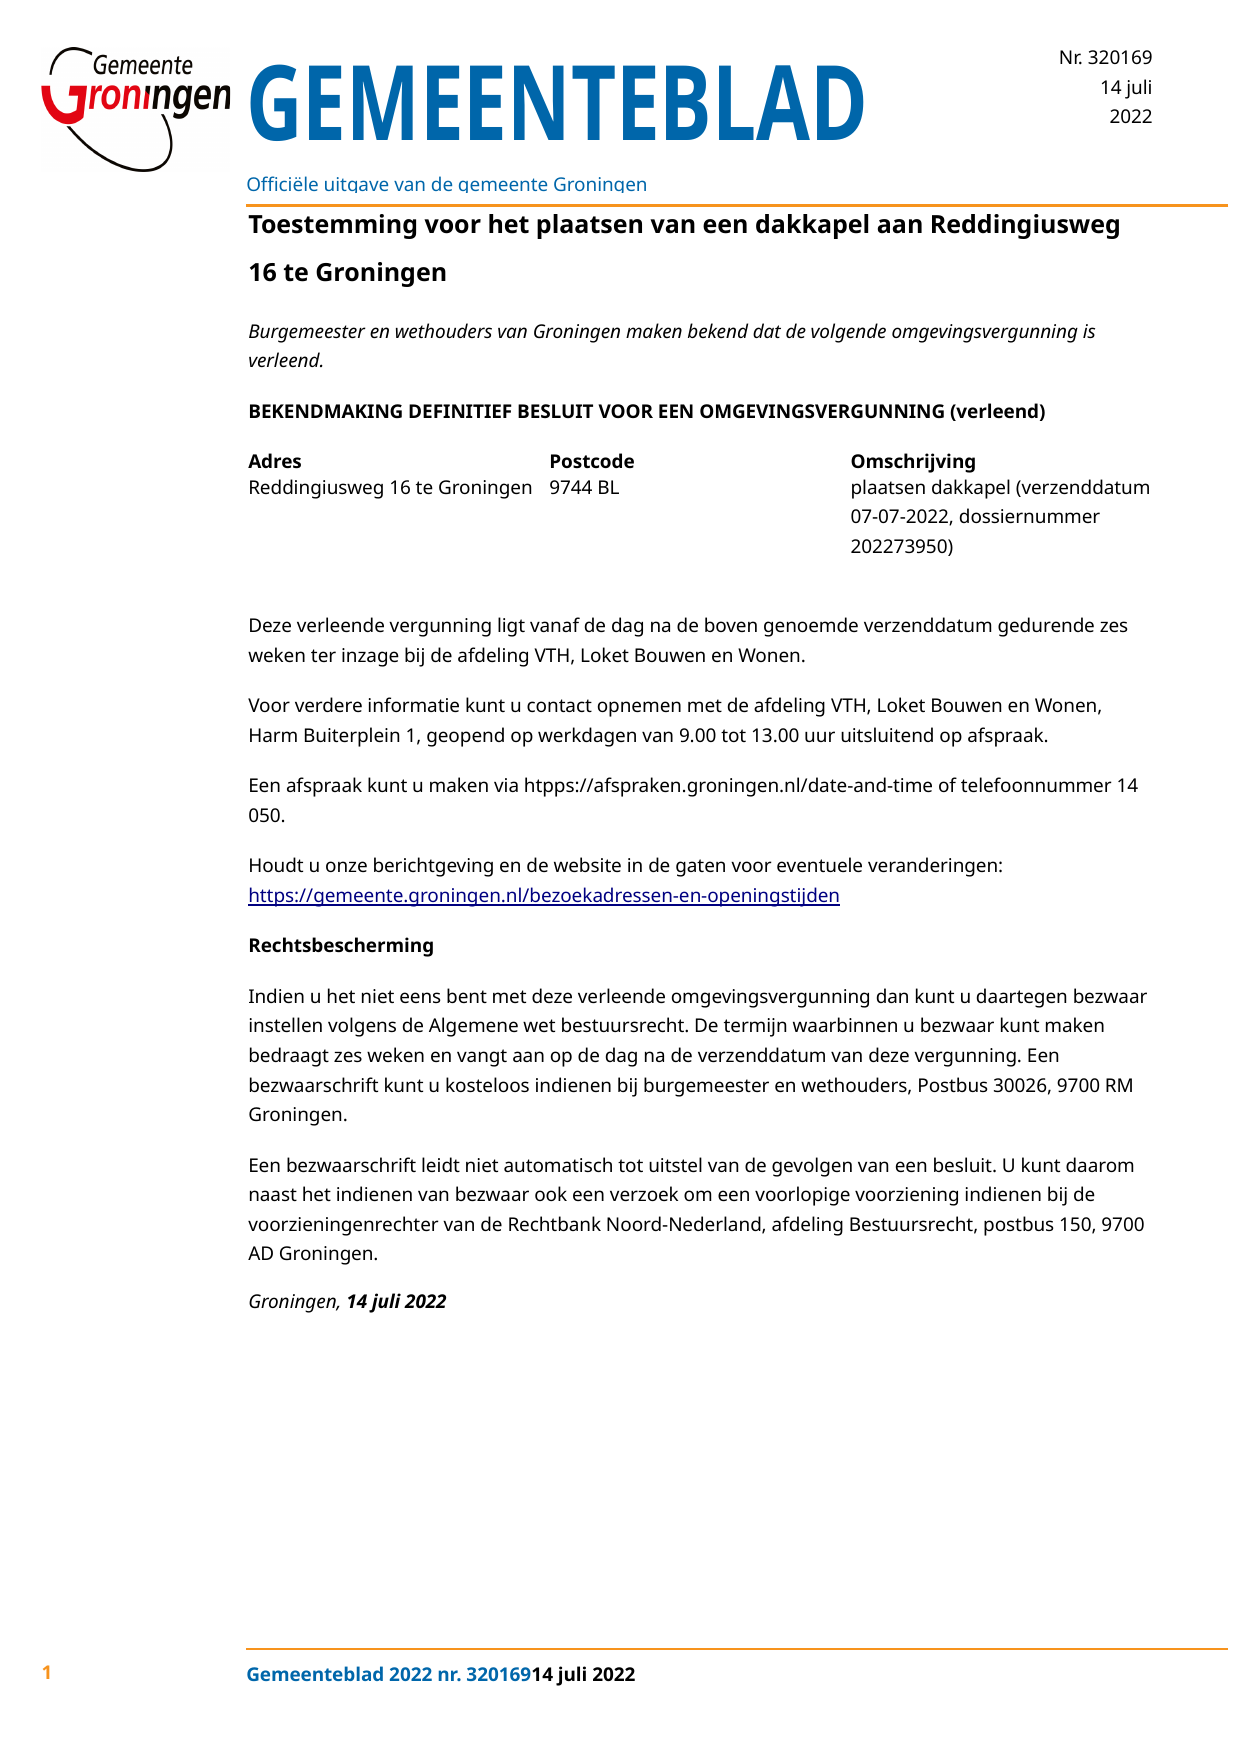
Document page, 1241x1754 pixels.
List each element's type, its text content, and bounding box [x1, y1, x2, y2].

text Deze verleende vergunning ligt vanaf de dag na de boven genoemde verzenddatum gedurende zes weken ter inzage bij de afdeling VTH, Loket Bouwen en Wonen. [248, 613, 1152, 668]
text Indien u het niet eens bent met deze verleende omgevingsvergunning dan kunt u daartegen bezwaar instellen volgens de Algemene wet bestuursrecht. De termijn waarbinnen u bezwaar kunt maken bedraagt zes weken en vangt aan op de dag na de verzenddatum van deze vergunning. Een bezwaarschrift kunt u kosteloos indienen bij burgemeester en wethouders, Postbus 30026, 9700 RM Groningen. [248, 983, 1152, 1127]
table_header Omschrijving [850, 449, 1152, 474]
table_header Adres [248, 449, 549, 474]
text Groningen, 14 juli 2022 [248, 1288, 1152, 1314]
table_cell Reddingiusweg 16 te Groningen [248, 474, 549, 559]
text Toestemming voor het plaatsen van een dakkapel aan Reddingiusweg 16 te Groningen [248, 207, 1152, 288]
text Rechtsbescherming [248, 933, 1152, 958]
text BEKENDMAKING DEFINITIEF BESLUIT VOOR EEN OMGEVINGSVERGUNNING (verleend) [248, 398, 1152, 424]
text Voor verdere informatie kunt u contact opnemen met de afdeling VTH, Loket Bouwen en Wonen, Harm Buiterplein 1, geopend op werkdagen van 9.00 tot 13.00 uur uitsluitend op afspraak. [248, 693, 1152, 748]
text Een bezwaarschrift leidt niet automatisch tot uitstel van de gevolgen van een besluit. U kunt daarom naast het indienen van bezwaar ook een verzoek om een voorlopige voorziening indienen bij de voorzieningenrechter van de Rechtbank Noord-Nederland, afdeling Bestuursrecht, postbus 150, 9700 AD Groningen. [248, 1152, 1152, 1266]
table_cell 9744 BL [549, 474, 850, 559]
text Een afspraak kunt u maken via htpps://afspraken.groningen.nl/date-and-time of telefoonnummer 14 050. [248, 773, 1152, 828]
text Houdt u onze berichtgeving en de website in de gaten voor eventuele veranderingen: https://gemeente.groningen.nl/bezoekadressen-en-openingstijden [248, 853, 1152, 908]
table_cell plaatsen dakkapel (verzenddatum 07-07-2022, dossiernummer 202273950) [850, 474, 1152, 559]
picture [41, 47, 231, 172]
table_header Postcode [549, 449, 850, 474]
text Burgemeester en wethouders van Groningen maken bekend dat de volgende omgevingsvergunning is verleend. [248, 318, 1152, 373]
